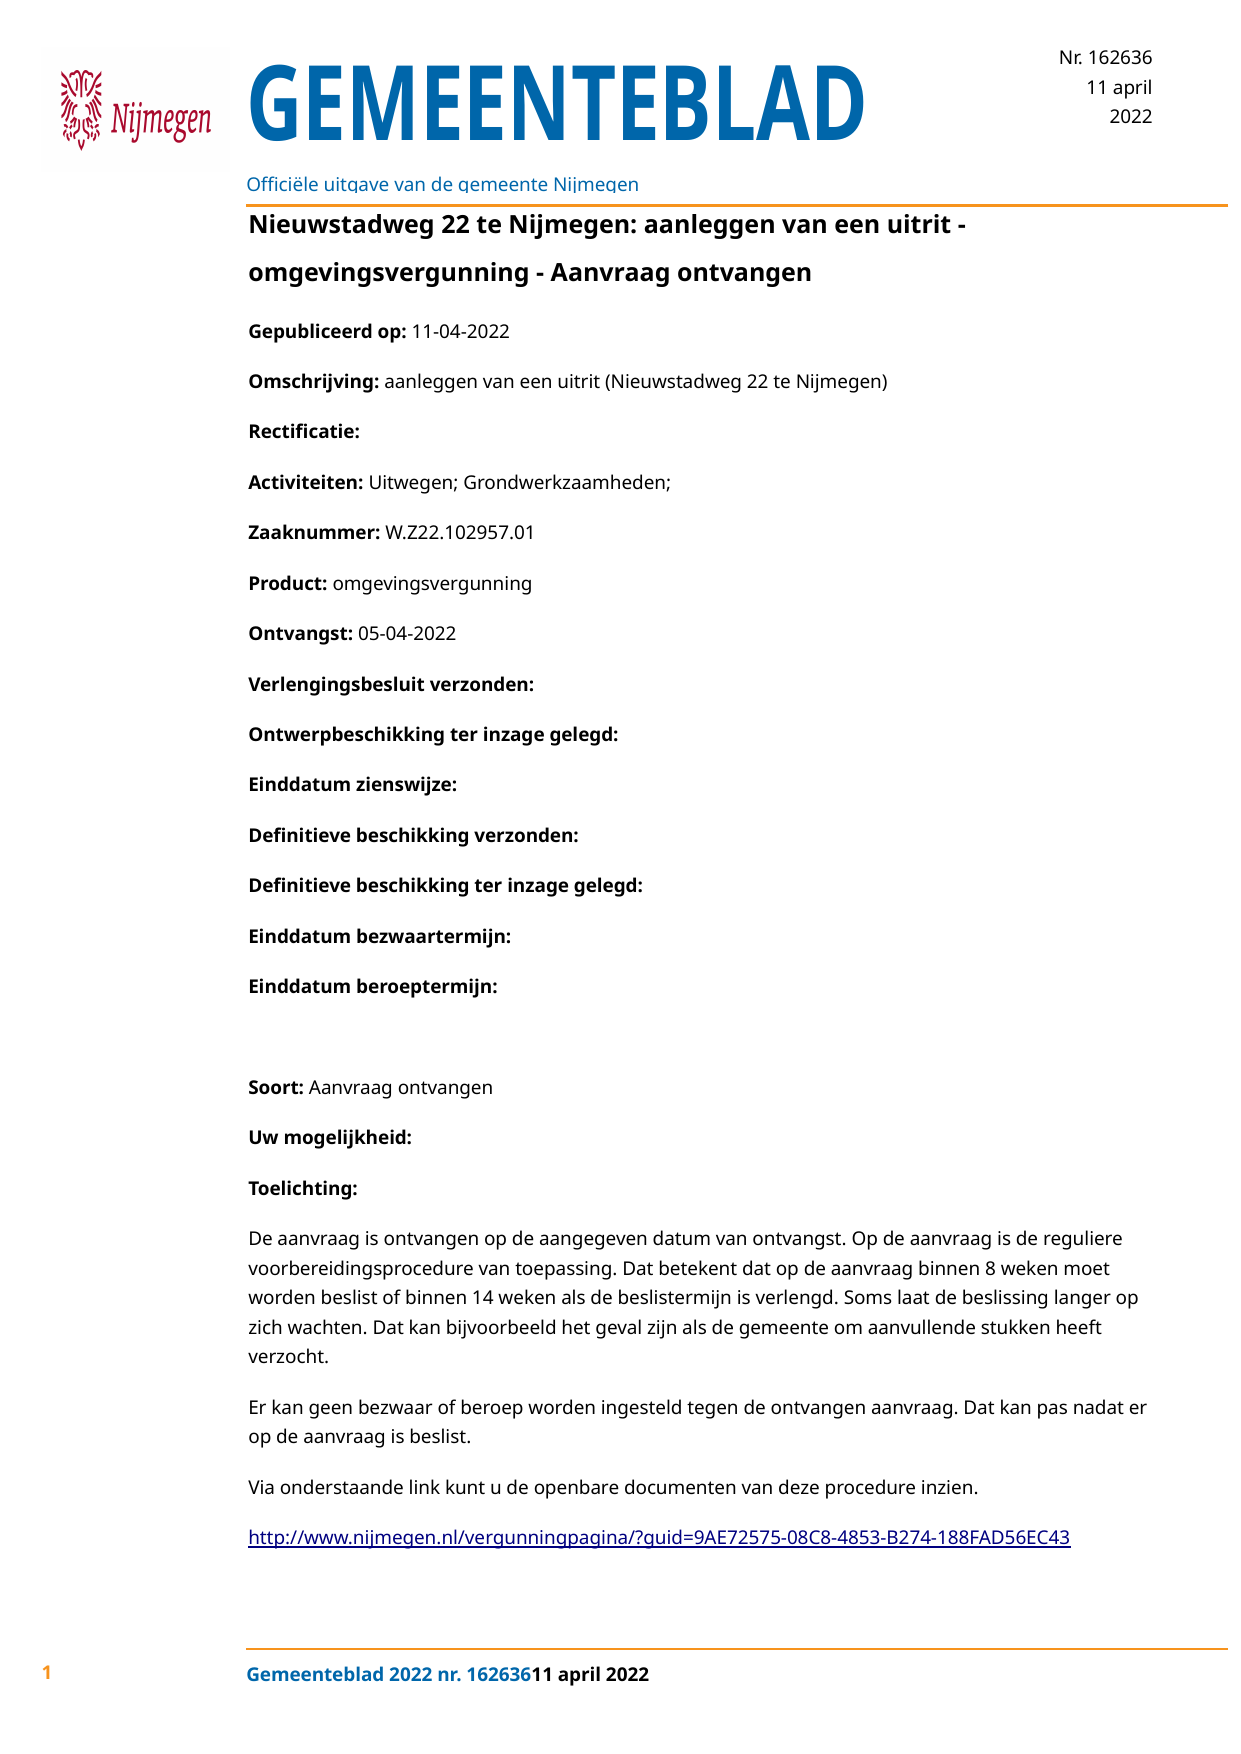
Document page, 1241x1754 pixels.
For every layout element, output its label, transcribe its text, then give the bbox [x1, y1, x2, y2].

text Definitieve beschikking verzonden: [248, 822, 1152, 848]
text Definitieve beschikking ter inzage gelegd: [248, 872, 1152, 898]
text Omschrijving: aanleggen van een uitrit (Nieuwstadweg 22 te Nijmegen) [248, 368, 1152, 394]
text Er kan geen bezwaar of beroep worden ingesteld tegen de ontvangen aanvraag. Dat kan pas nadat er op de aanvraag is beslist. [248, 1394, 1152, 1449]
text Uw mogelijkheid: [248, 1124, 1152, 1150]
text http://www.nijmegen.nl/vergunningpagina/?guid=9AE72575-08C8-4853-B274-188FAD56EC43 [248, 1524, 1152, 1550]
text Via onderstaande link kunt u de openbare documenten van deze procedure inzien. [248, 1474, 1152, 1500]
text Einddatum beroeptermijn: [248, 973, 1152, 999]
text Einddatum zienswijze: [248, 772, 1152, 797]
text Soort: Aanvraag ontvangen [248, 1074, 1152, 1100]
text Rectificatie: [248, 419, 1152, 444]
text Verlengingsbesluit verzonden: [248, 671, 1152, 697]
text Ontvangst: 05-04-2022 [248, 620, 1152, 646]
text Einddatum bezwaartermijn: [248, 923, 1152, 949]
picture [41, 47, 231, 172]
text Ontwerpbeschikking ter inzage gelegd: [248, 721, 1152, 747]
text Toelichting: [248, 1175, 1152, 1201]
text Zaaknummer: W.Z22.102957.01 [248, 519, 1152, 545]
text Activiteiten: Uitwegen; Grondwerkzaamheden; [248, 469, 1152, 495]
text Nieuwstadweg 22 te Nijmegen: aanleggen van een uitrit - omgevingsvergunning - Aanvraag ontvangen [248, 207, 1152, 288]
text Gepubliceerd op: 11-04-2022 [248, 318, 1152, 344]
text De aanvraag is ontvangen op de aangegeven datum van ontvangst. Op de aanvraag is de reguliere voorbereidingsprocedure van toepassing. Dat betekent dat op de aanvraag binnen 8 weken moet worden beslist of binnen 14 weken als de beslistermijn is verlengd. Soms laat de beslissing langer op zich wachten. Dat kan bijvoorbeeld het geval zijn als de gemeente om aanvullende stukken heeft verzocht. [248, 1225, 1152, 1369]
text Product: omgevingsvergunning [248, 570, 1152, 596]
